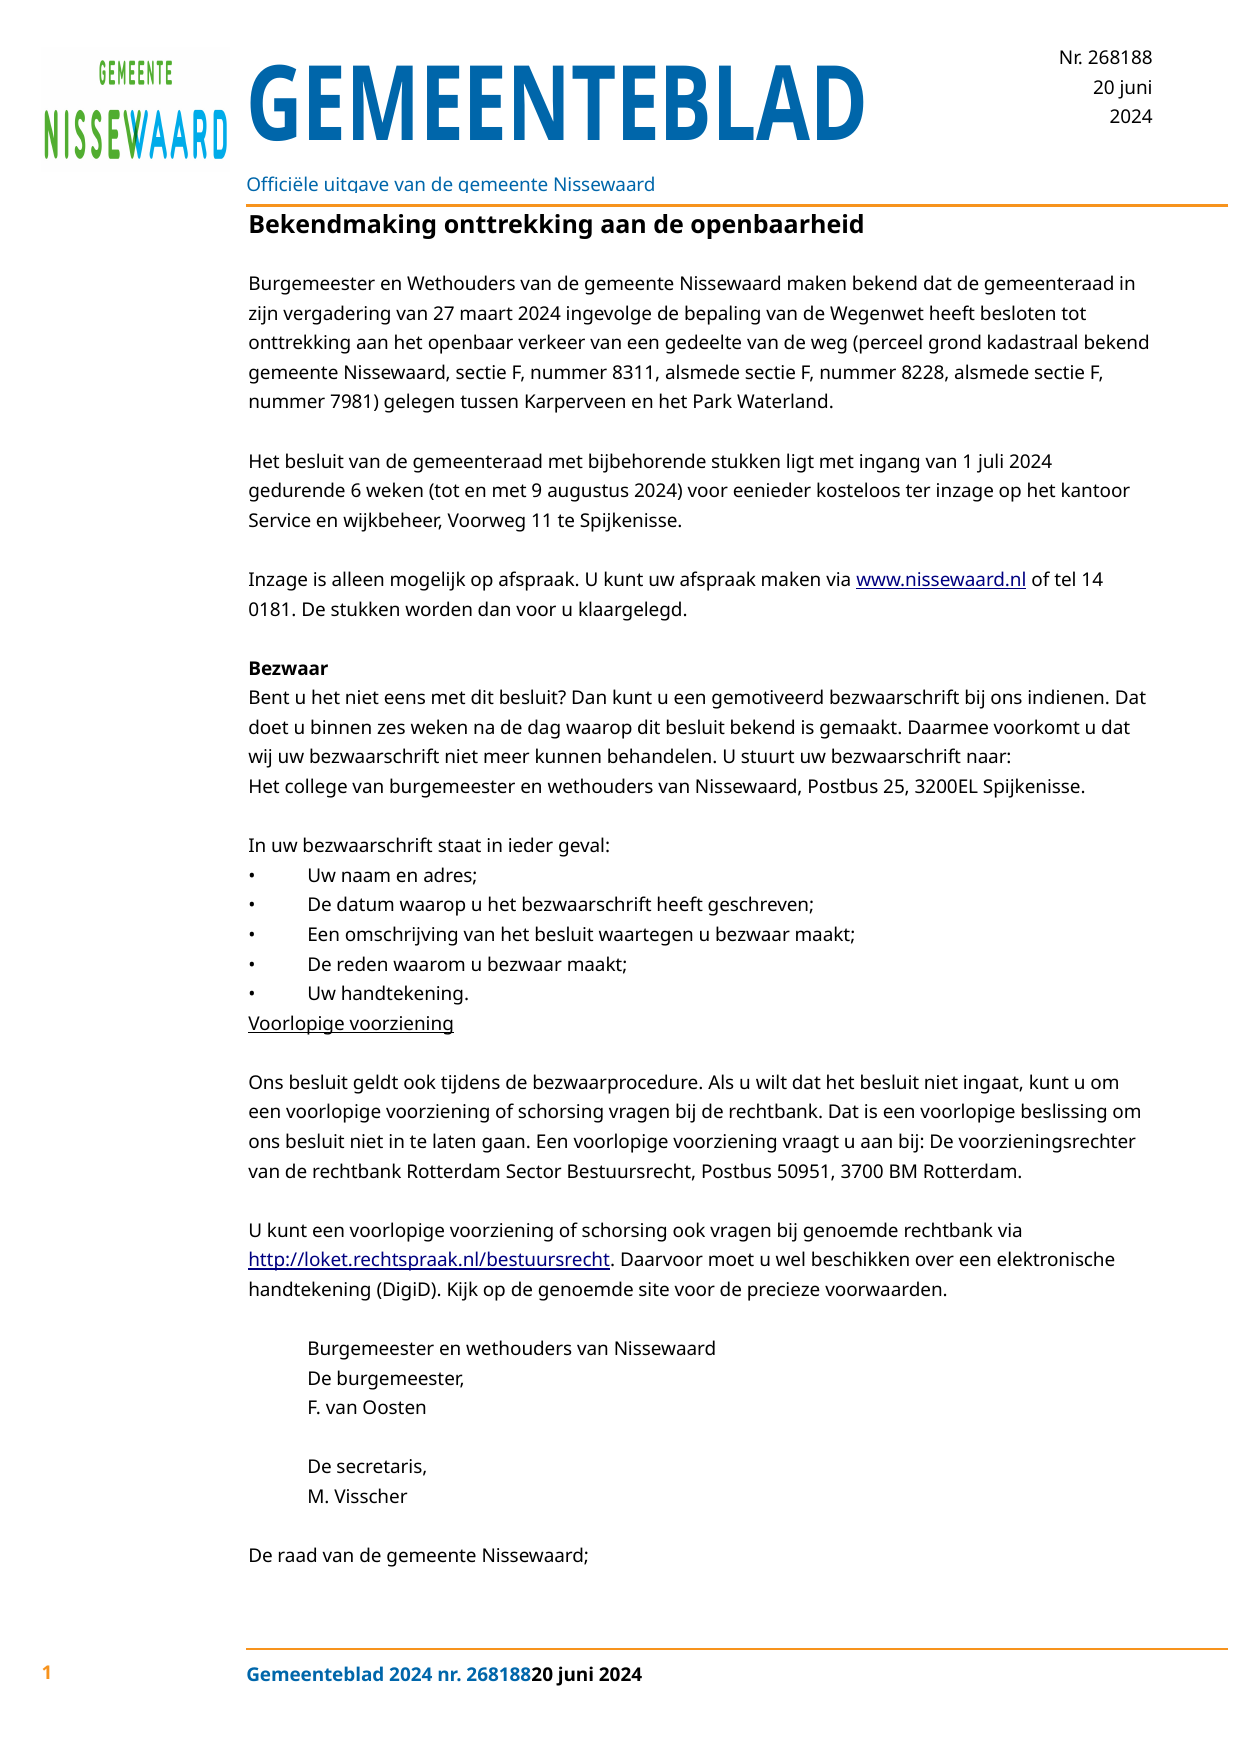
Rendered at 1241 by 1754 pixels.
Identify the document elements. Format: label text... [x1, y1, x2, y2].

text Burgemeester en Wethouders van de gemeente Nissewaard maken bekend dat de gemeenteraad in zijn vergadering van 27 maart 2024 ingevolge de bepaling van de Wegenwet heeft besloten tot onttrekking aan het openbaar verkeer van een gedeelte van de weg (perceel grond kadastraal bekend gemeente Nissewaard, sectie F, nummer 8311, alsmede sectie F, nummer 8228, alsmede sectie F, nummer 7981) gelegen tussen Karperveen en het Park Waterland. [248, 270, 1152, 414]
text In uw bezwaarschrift staat in ieder geval: [248, 832, 1152, 858]
picture [41, 47, 231, 172]
text Het besluit van de gemeenteraad met bijbehorende stukken ligt met ingang van 1 juli 2024 gedurende 6 weken (tot en met 9 augustus 2024) voor eenieder kosteloos ter inzage op het kantoor Service en wijkbeheer, Voorweg 11 te Spijkenisse. [248, 448, 1152, 533]
list De reden waarom u bezwaar maakt; [248, 951, 1152, 976]
list De datum waarop u het bezwaarschrift heeft geschreven; [248, 892, 1152, 917]
text Bent u het niet eens met dit besluit? Dan kunt u een gemotiveerd bezwaarschrift bij ons indienen. Dat doet u binnen zes weken na de dag waarop dit besluit bekend is gemaakt. Daarmee voorkomt u dat wij uw bezwaarschrift niet meer kunnen behandelen. U stuurt uw bezwaarschrift naar: [248, 684, 1152, 769]
text Het college van burgemeester en wethouders van Nissewaard, Postbus 25, 3200EL Spijkenisse. [248, 773, 1152, 799]
list Een omschrijving van het besluit waartegen u bezwaar maakt; [248, 921, 1152, 947]
list Burgemeester en wethouders van Nissewaard [248, 1335, 1152, 1361]
list F. van Oosten [248, 1394, 1152, 1420]
list Uw naam en adres; [248, 862, 1152, 888]
list De burgemeester, [248, 1365, 1152, 1391]
text De raad van de gemeente Nissewaard; [248, 1542, 1152, 1568]
text Ons besluit geldt ook tijdens de bezwaarprocedure. Als u wilt dat het besluit niet ingaat, kunt u om een voorlopige voorziening of schorsing vragen bij de rechtbank. Dat is een voorlopige beslissing om ons besluit niet in te laten gaan. Een voorlopige voorziening vraagt u aan bij: De voorzieningsrechter van de rechtbank Rotterdam Sector Bestuursrecht, Postbus 50951, 3700 BM Rotterdam. [248, 1069, 1152, 1183]
text Bekendmaking onttrekking aan de openbaarheid [248, 207, 1152, 241]
list Uw handtekening. [248, 980, 1152, 1006]
text Bezwaar [248, 655, 1152, 681]
text Voorlopige voorziening [248, 1010, 1152, 1036]
text U kunt een voorlopige voorziening of schorsing ook vragen bij genoemde rechtbank via http://loket.rechtspraak.nl/bestuursrecht. Daarvoor moet u wel beschikken over een elektronische handtekening (DigiD). Kijk op de genoemde site voor de precieze voorwaarden. [248, 1217, 1152, 1302]
list M. Visscher [248, 1483, 1152, 1509]
text Inzage is alleen mogelijk op afspraak. U kunt uw afspraak maken via www.nissewaard.nl of tel 14 0181. De stukken worden dan voor u klaargelegd. [248, 566, 1152, 621]
list De secretaris, [248, 1454, 1152, 1479]
